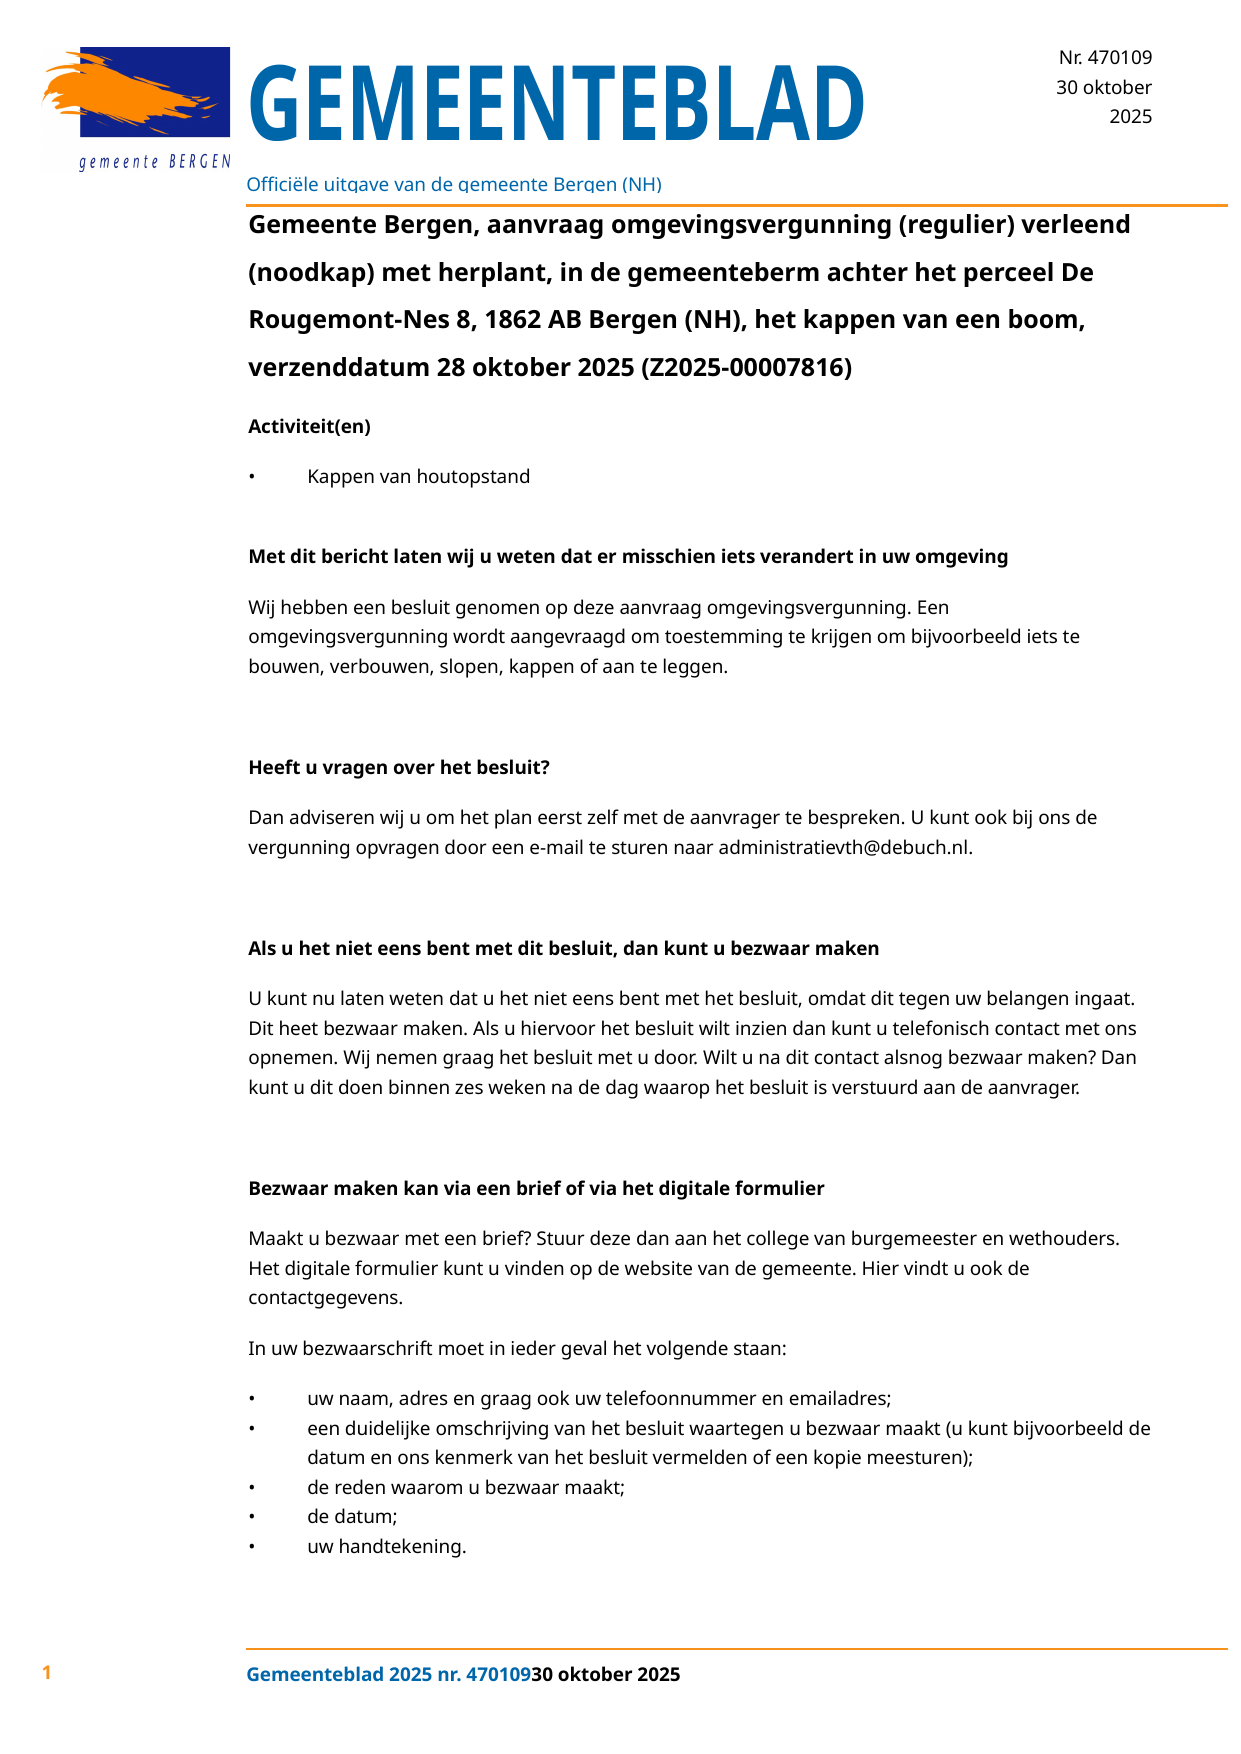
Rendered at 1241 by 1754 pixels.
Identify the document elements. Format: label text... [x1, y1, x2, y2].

text Met dit bericht laten wij u weten dat er misschien iets verandert in uw omgeving [248, 543, 1152, 569]
text Wij hebben een besluit genomen op deze aanvraag omgevingsvergunning. Een omgevingsvergunning wordt aangevraagd om toestemming te krijgen om bijvoorbeeld iets te bouwen, verbouwen, slopen, kappen of aan te leggen. [248, 594, 1152, 679]
text Activiteit(en) [248, 413, 1152, 439]
text In uw bezwaarschrift moet in ieder geval het volgende staan: [248, 1335, 1152, 1361]
text U kunt nu laten weten dat u het niet eens bent met het besluit, omdat dit tegen uw belangen ingaat. Dit heet bezwaar maken. Als u hiervoor het besluit wilt inzien dan kunt u telefonisch contact met ons opnemen. Wij nemen graag het besluit met u door. Wilt u na dit contact alsnog bezwaar maken? Dan kunt u dit doen binnen zes weken na de dag waarop het besluit is verstuurd aan de aanvrager. [248, 985, 1152, 1100]
list uw naam, adres en graag ook uw telefoonnummer en emailadres; [248, 1385, 1152, 1411]
text Maakt u bezwaar met een brief? Stuur deze dan aan het college van burgemeester en wethouders. Het digitale formulier kunt u vinden op de website van de gemeente. Hier vindt u ook de contactgegevens. [248, 1225, 1152, 1310]
text Dan adviseren wij u om het plan eerst zelf met de aanvrager te bespreken. U kunt ook bij ons de vergunning opvragen door een e-mail te sturen naar administratievth@debuch.nl. [248, 804, 1152, 860]
text Als u het niet eens bent met dit besluit, dan kunt u bezwaar maken [248, 935, 1152, 961]
text Gemeente Bergen, aanvraag omgevingsvergunning (regulier) verleend (noodkap) met herplant, in de gemeenteberm achter het perceel De Rougemont-Nes 8, 1862 AB Bergen (NH), het kappen van een boom, verzenddatum 28 oktober 2025 (Z2025-00007816) [248, 207, 1152, 384]
picture [41, 47, 231, 172]
text Heeft u vragen over het besluit? [248, 754, 1152, 780]
list de reden waarom u bezwaar maakt; [248, 1474, 1152, 1500]
text Bezwaar maken kan via een brief of via het digitale formulier [248, 1175, 1152, 1201]
list de datum; [248, 1503, 1152, 1529]
list Kappen van houtopstand [248, 463, 1152, 489]
list een duidelijke omschrijving van het besluit waartegen u bezwaar maakt (u kunt bijvoorbeeld de datum en ons kenmerk van het besluit vermelden of een kopie meesturen); [248, 1415, 1152, 1470]
list uw handtekening. [248, 1533, 1152, 1559]
